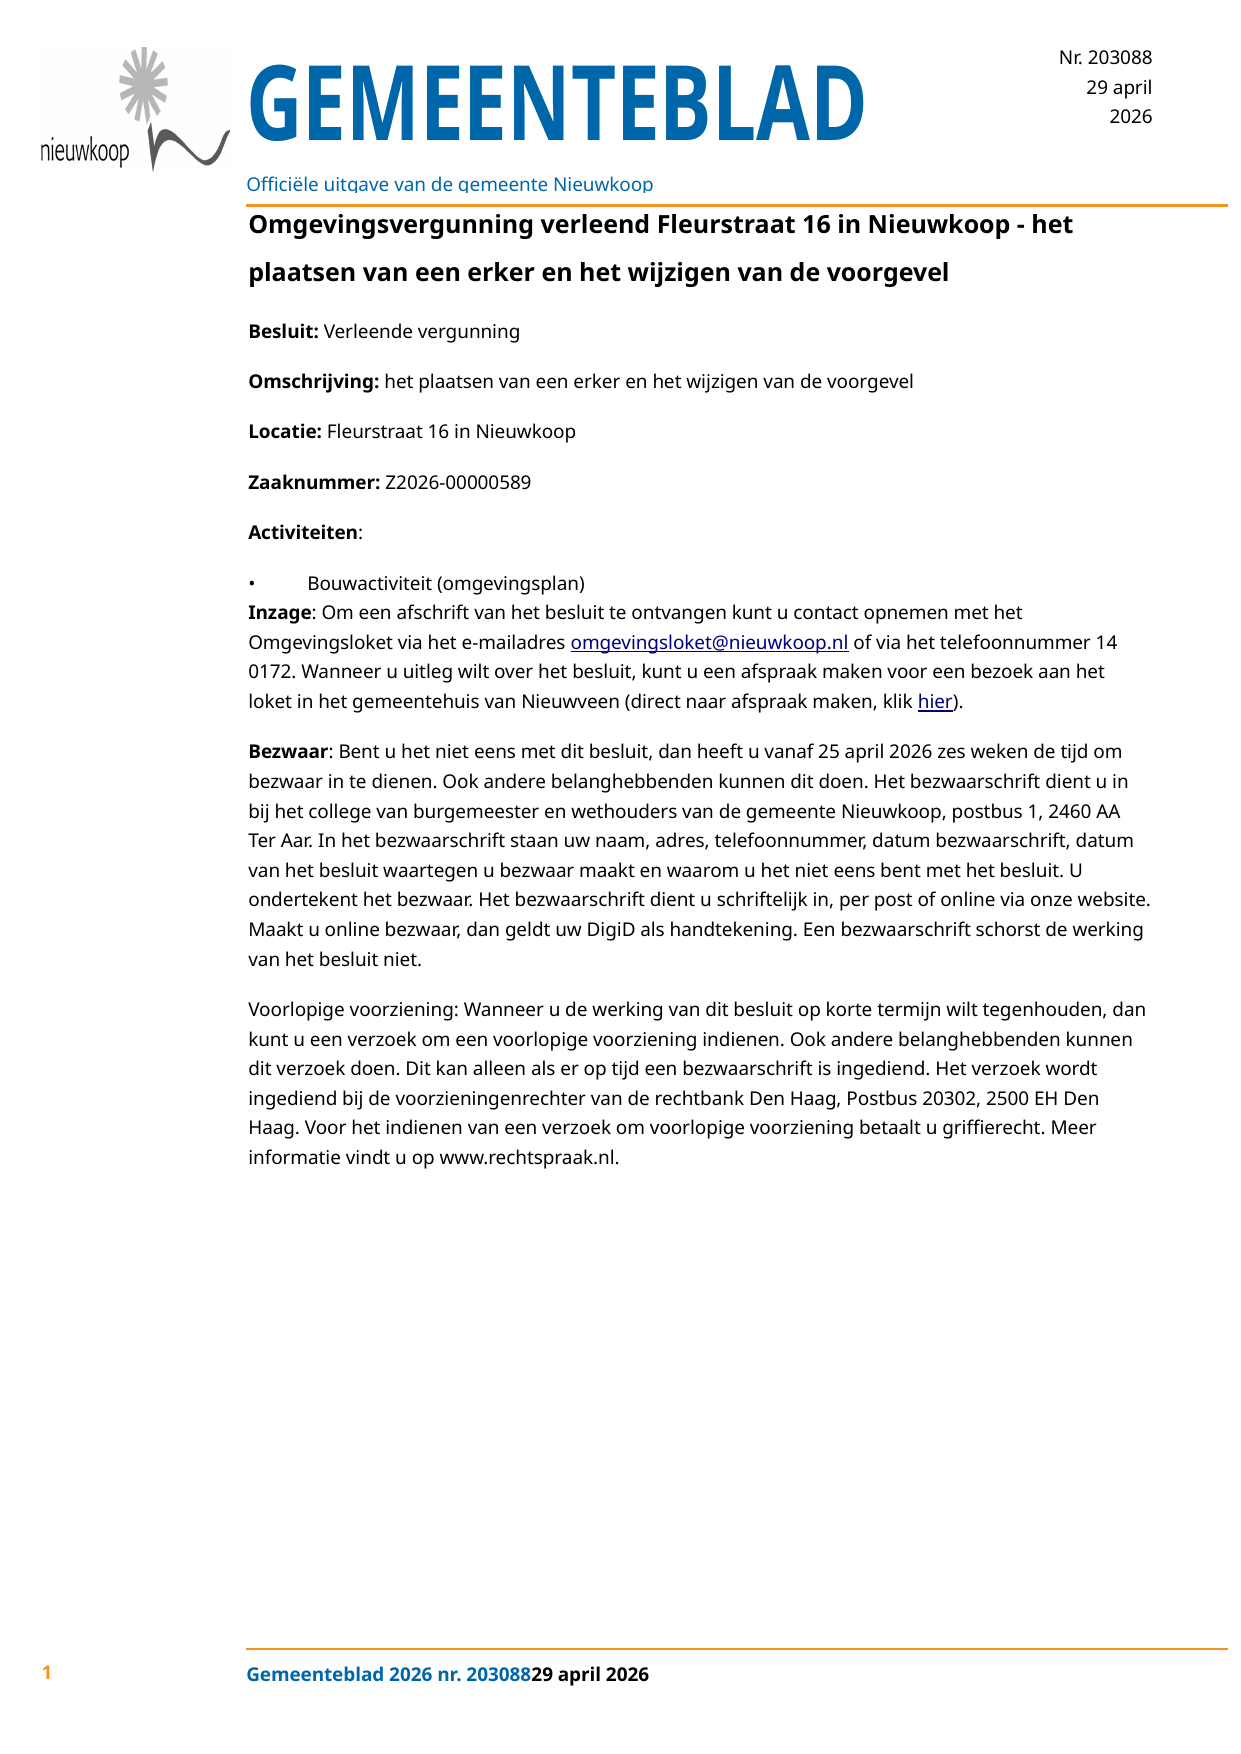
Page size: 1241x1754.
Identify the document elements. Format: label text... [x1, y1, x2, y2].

text Activiteiten: [248, 519, 1152, 545]
text Besluit: Verleende vergunning [248, 318, 1152, 344]
text Locatie: Fleurstraat 16 in Nieuwkoop [248, 419, 1152, 444]
text Bezwaar: Bent u het niet eens met dit besluit, dan heeft u vanaf 25 april 2026 zes weken de tijd om bezwaar in te dienen. Ook andere belanghebbenden kunnen dit doen. Het bezwaarschrift dient u in bij het college van burgemeester en wethouders van de gemeente Nieuwkoop, postbus 1, 2460 AA Ter Aar. In het bezwaarschrift staan uw naam, adres, telefoonnummer, datum bezwaarschrift, datum van het besluit waartegen u bezwaar maakt en waarom u het niet eens bent met het besluit. U ondertekent het bezwaar. Het bezwaarschrift dient u schriftelijk in, per post of online via onze website. Maakt u online bezwaar, dan geldt uw DigiD als handtekening. Een bezwaarschrift schorst de werking van het besluit niet. [248, 739, 1152, 972]
text Inzage: Om een afschrift van het besluit te ontvangen kunt u contact opnemen met het Omgevingsloket via het e-mailadres omgevingsloket@nieuwkoop.nl of via het telefoonnummer 14 0172. Wanneer u uitleg wilt over het besluit, kunt u een afspraak maken voor een bezoek aan het loket in het gemeentehuis van Nieuwveen (direct naar afspraak maken, klik hier). [248, 599, 1152, 714]
text Zaaknummer: Z2026-00000589 [248, 469, 1152, 495]
text Omschrijving: het plaatsen van een erker en het wijzigen van de voorgevel [248, 368, 1152, 394]
list Bouwactiviteit (omgevingsplan) [248, 570, 1152, 596]
picture [41, 47, 231, 172]
text Voorlopige voorziening: Wanneer u de werking van dit besluit op korte termijn wilt tegenhouden, dan kunt u een verzoek om een voorlopige voorziening indienen. Ook andere belanghebbenden kunnen dit verzoek doen. Dit kan alleen als er op tijd een bezwaarschrift is ingediend. Het verzoek wordt ingediend bij de voorzieningenrechter van de rechtbank Den Haag, Postbus 20302, 2500 EH Den Haag. Voor het indienen van een verzoek om voorlopige voorziening betaalt u griffierecht. Meer informatie vindt u op www.rechtspraak.nl. [248, 996, 1152, 1170]
text Omgevingsvergunning verleend Fleurstraat 16 in Nieuwkoop - het plaatsen van een erker en het wijzigen van de voorgevel [248, 207, 1152, 288]
